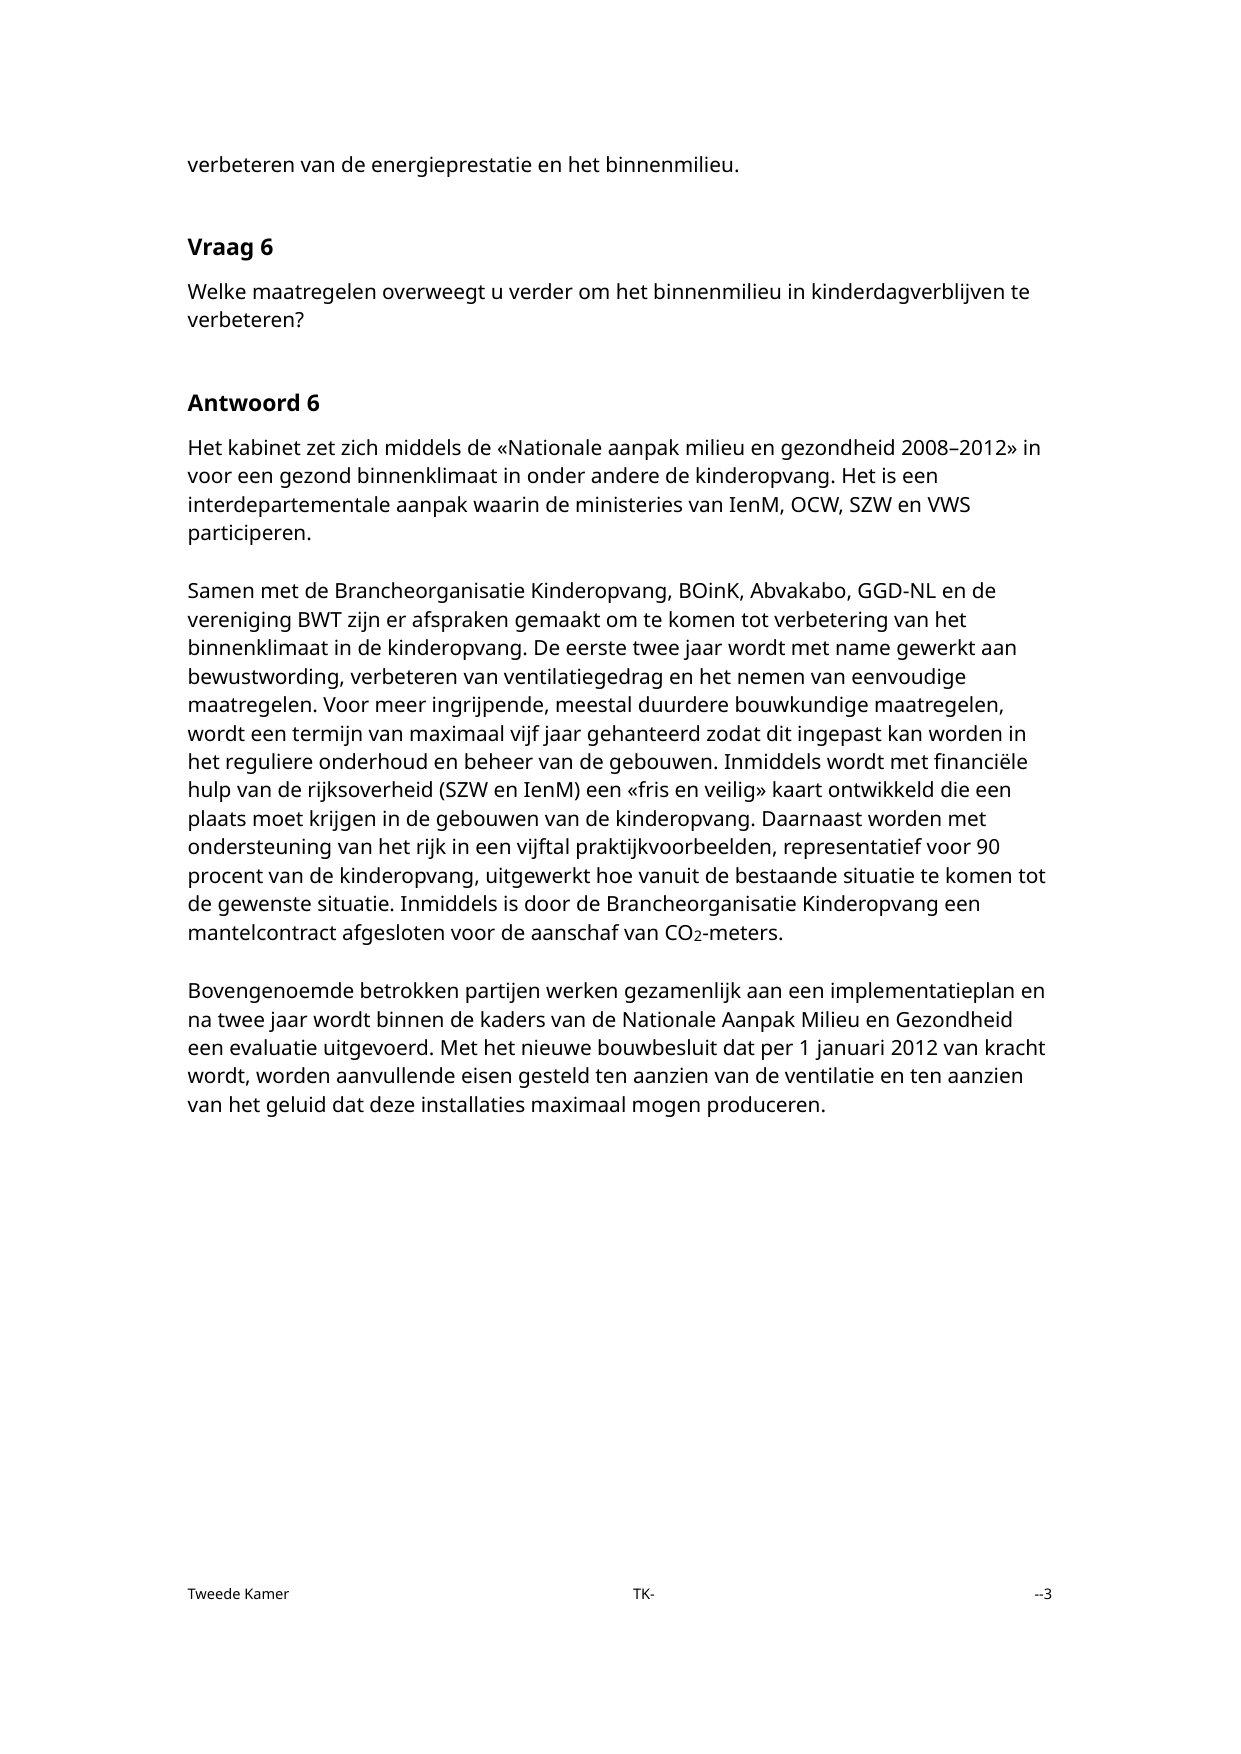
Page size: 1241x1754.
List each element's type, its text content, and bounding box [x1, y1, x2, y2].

text Bovengenoemde betrokken partijen werken gezamenlijk aan een implementatieplan en na twee jaar wordt binnen de kaders van de Nationale Aanpak Milieu en Gezondheid een evaluatie uitgevoerd. Met het nieuwe bouwbesluit dat per 1 januari 2012 van kracht wordt, worden aanvullende eisen gesteld ten aanzien van de ventilatie en ten aanzien van het geluid dat deze installaties maximaal mogen produceren. [187, 976, 1053, 1118]
text Welke maatregelen overweegt u verder om het binnenmilieu in kinderdagverblijven te verbeteren? [187, 277, 1053, 334]
text Samen met de Brancheorganisatie Kinderopvang, BOinK, Abvakabo, GGD-NL en de vereniging BWT zijn er afspraken gemaakt om te komen tot verbetering van het binnenklimaat in de kinderopvang. De eerste twee jaar wordt met name gewerkt aan bewustwording, verbeteren van ventilatiegedrag en het nemen van eenvoudige maatregelen. Voor meer ingrijpende, meestal duurdere bouwkundige maatregelen, wordt een termijn van maximaal vijf jaar gehanteerd zodat dit ingepast kan worden in het reguliere onderhoud en beheer van de gebouwen. Inmiddels wordt met financiële hulp van de rijksoverheid (SZW en IenM) een «fris en veilig» kaart ontwikkeld die een plaats moet krijgen in de gebouwen van de kinderopvang. Daarnaast worden met ondersteuning van het rijk in een vijftal praktijkvoorbeelden, representatief voor 90 procent van de kinderopvang, uitgewerkt hoe vanuit de bestaande situatie te komen tot de gewenste situatie. Inmiddels is door de Brancheorganisatie Kinderopvang een mantelcontract afgesloten voor de aanschaf van CO2-meters. [187, 577, 1053, 946]
text verbeteren van de energieprestatie en het binnenmilieu. [187, 150, 1053, 178]
subtitle Vraag 6 [187, 231, 1053, 262]
text Het kabinet zet zich middels de «Nationale aanpak milieu en gezondheid 2008–2012» in voor een gezond binnenklimaat in onder andere de kinderopvang. Het is een interdepartementale aanpak waarin de ministeries van IenM, OCW, SZW en VWS participeren. [187, 433, 1053, 547]
subtitle Antwoord 6 [187, 387, 1053, 418]
